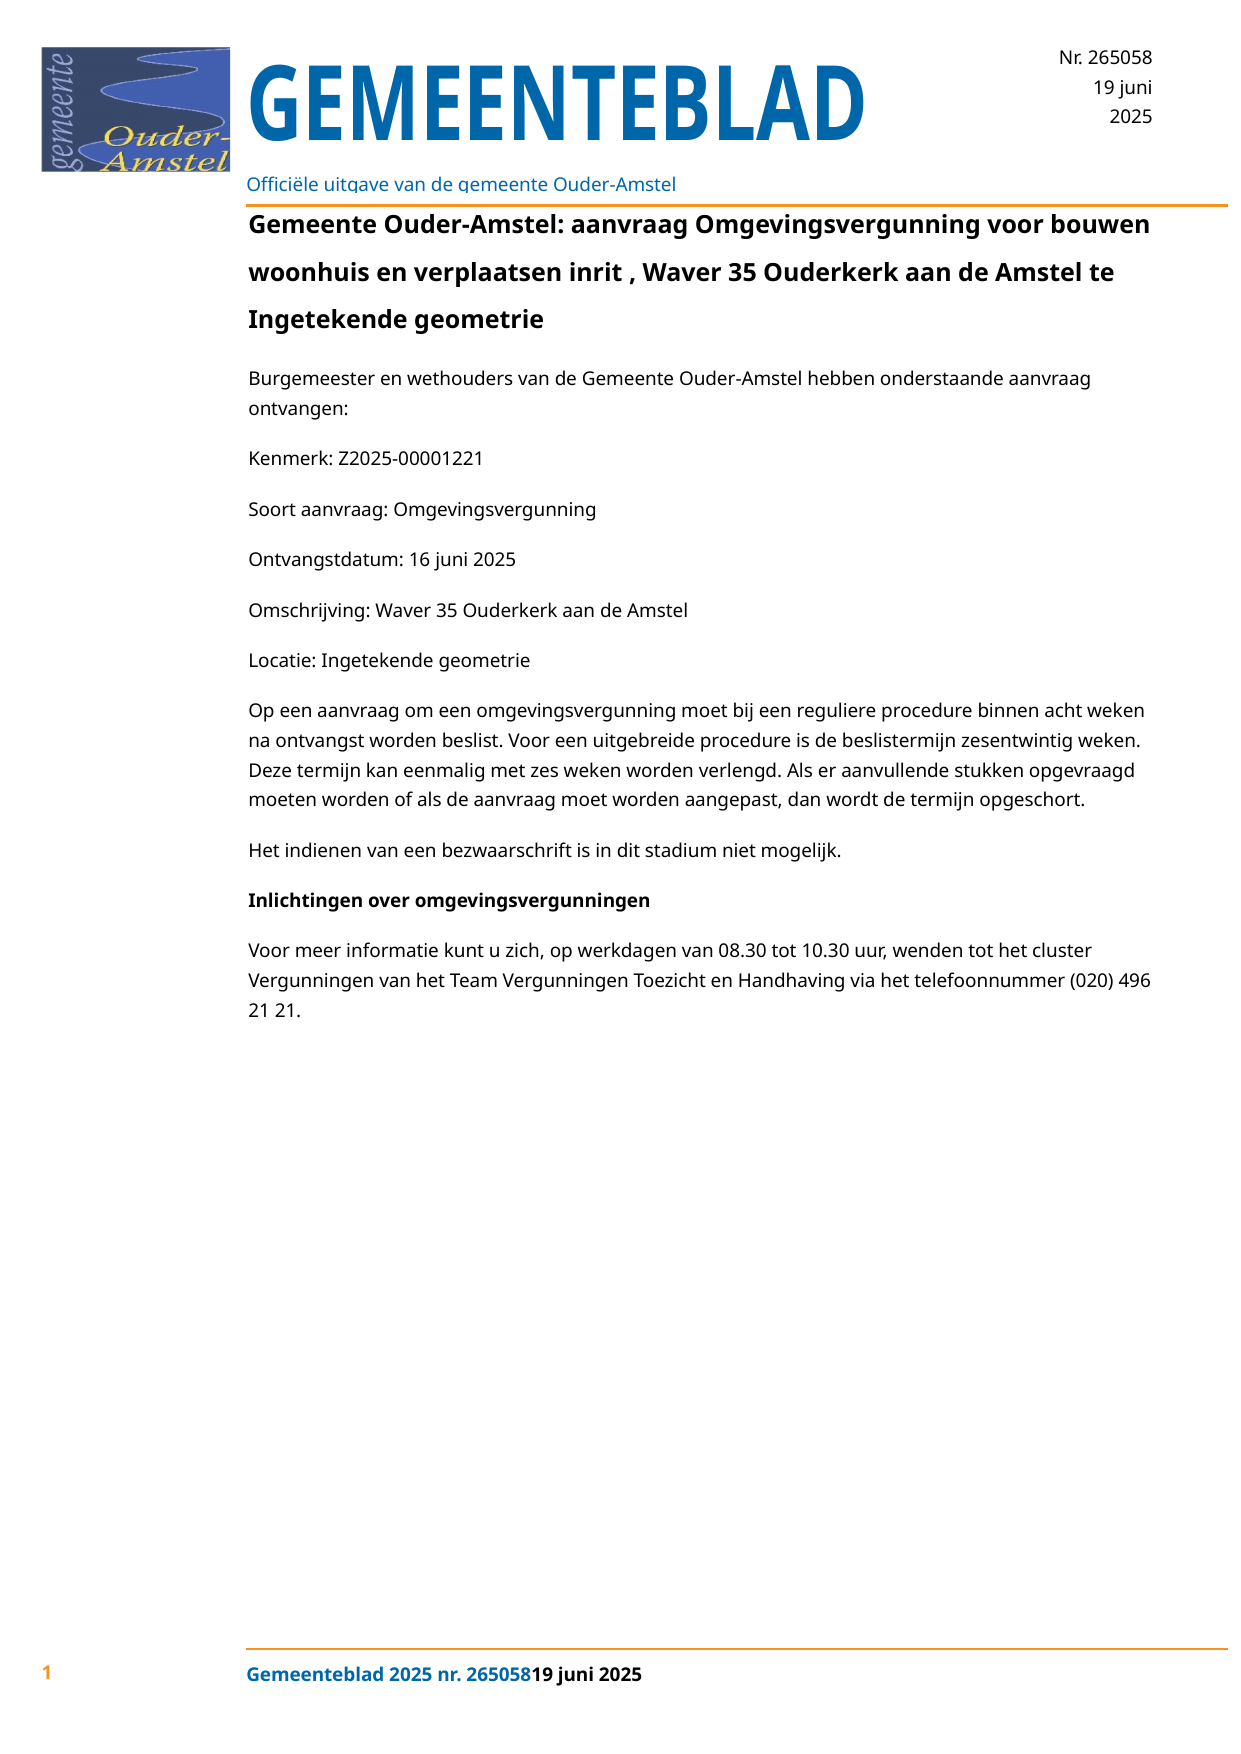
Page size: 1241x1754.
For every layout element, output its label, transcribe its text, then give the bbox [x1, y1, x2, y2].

text Locatie: Ingetekende geometrie [248, 647, 1152, 673]
text Ontvangstdatum: 16 juni 2025 [248, 546, 1152, 572]
text Soort aanvraag: Omgevingsvergunning [248, 496, 1152, 522]
text Op een aanvraag om een omgevingsvergunning moet bij een reguliere procedure binnen acht weken na ontvangst worden beslist. Voor een uitgebreide procedure is de beslistermijn zesentwintig weken. Deze termijn kan eenmalig met zes weken worden verlengd. Als er aanvullende stukken opgevraagd moeten worden of als de aanvraag moet worden aangepast, dan wordt de termijn opgeschort. [248, 698, 1152, 812]
text Omschrijving: Waver 35 Ouderkerk aan de Amstel [248, 597, 1152, 622]
text Het indienen van een bezwaarschrift is in dit stadium niet mogelijk. [248, 837, 1152, 862]
text Voor meer informatie kunt u zich, op werkdagen van 08.30 tot 10.30 uur, wenden tot het cluster Vergunningen van het Team Vergunningen Toezicht en Handhaving via het telefoonnummer (020) 496 21 21. [248, 938, 1152, 1022]
text Inlichtingen over omgevingsvergunningen [248, 887, 1152, 913]
text Gemeente Ouder-Amstel: aanvraag Omgevingsvergunning voor bouwen woonhuis en verplaatsen inrit , Waver 35 Ouderkerk aan de Amstel te Ingetekende geometrie [248, 207, 1152, 336]
text Kenmerk: Z2025-00001221 [248, 446, 1152, 471]
picture [41, 47, 231, 172]
text Burgemeester en wethouders van de Gemeente Ouder-Amstel hebben onderstaande aanvraag ontvangen: [248, 366, 1152, 421]
